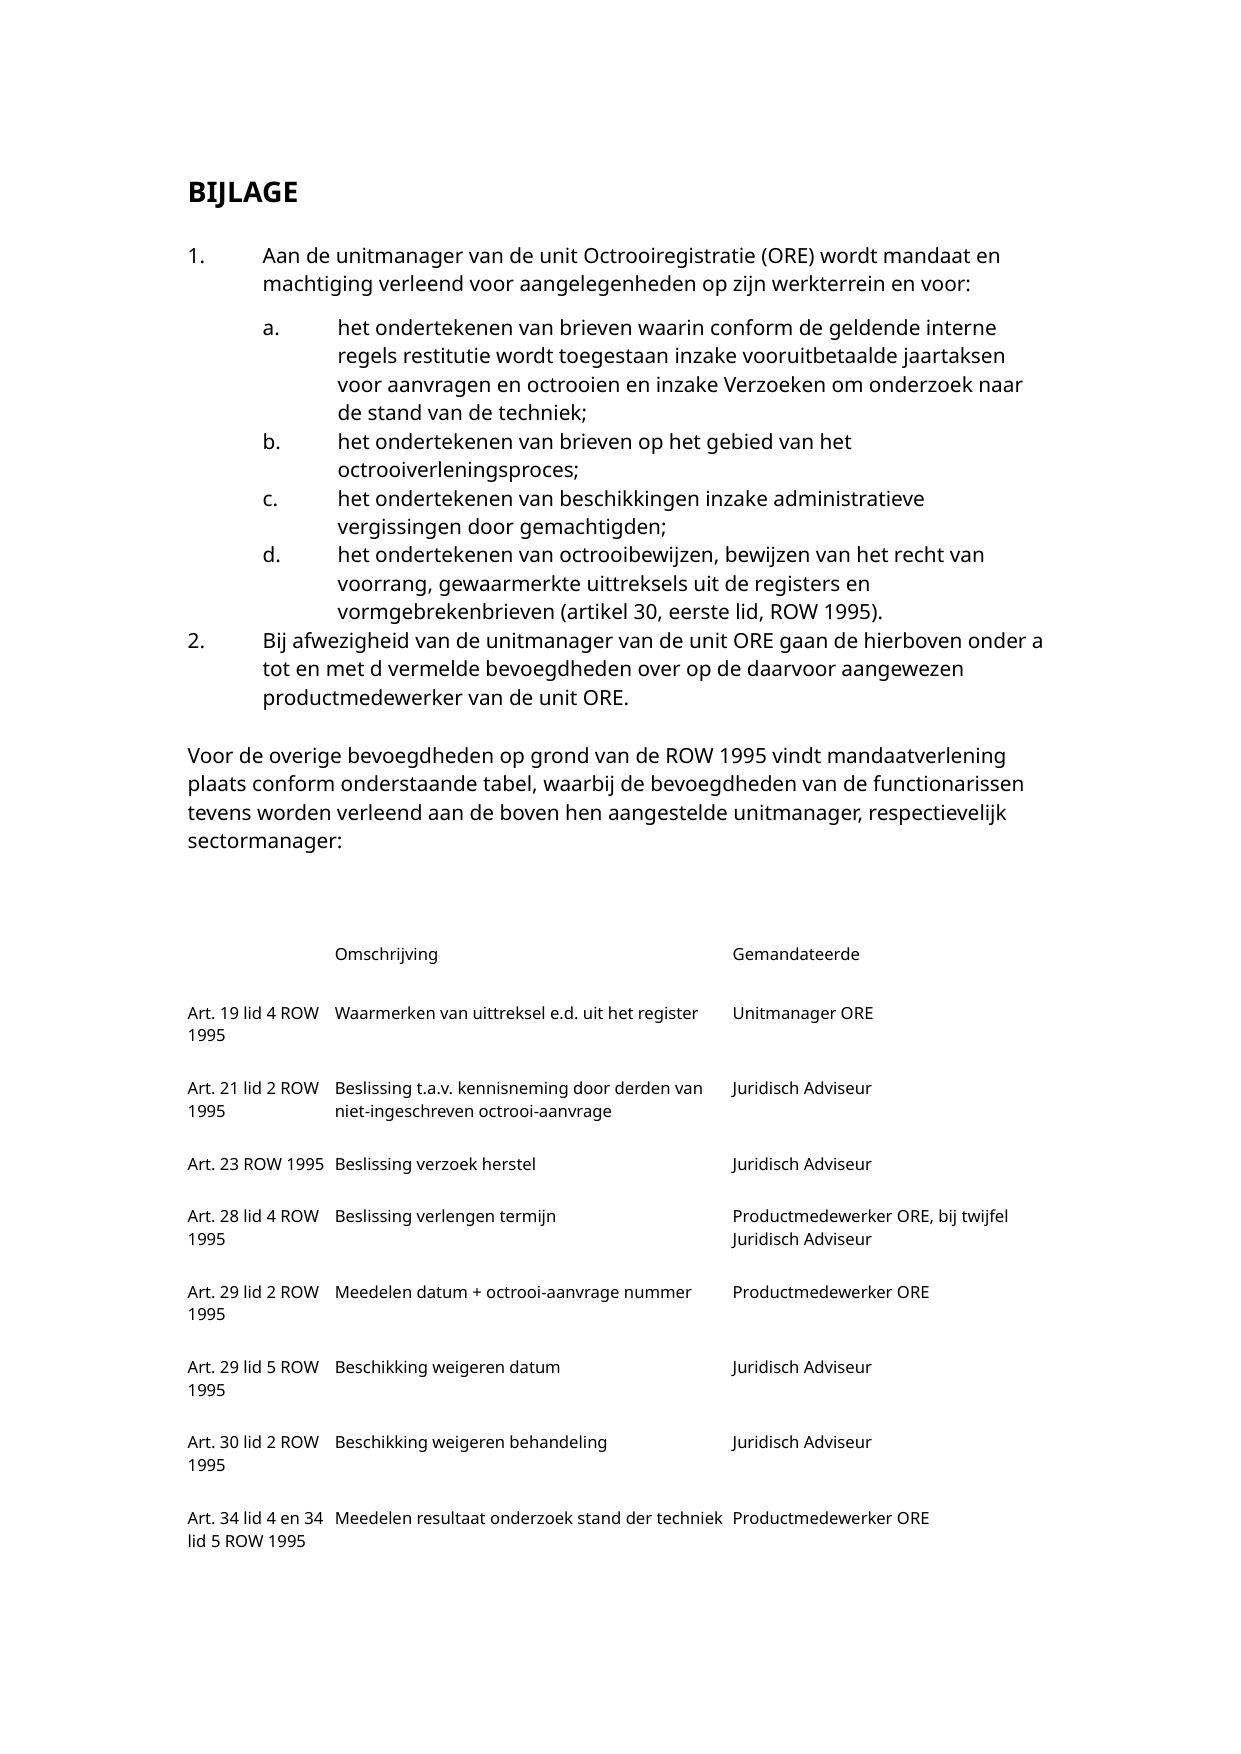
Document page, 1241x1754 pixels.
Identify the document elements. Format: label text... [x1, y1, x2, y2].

table_cell Beschikking weigeren datum [335, 1356, 732, 1431]
text Voor de overige bevoegdheden op grond van de ROW 1995 vindt mandaatverlening plaats conform onderstaande tabel, waarbij de bevoegdheden van de functionarissen tevens worden verleend aan de boven hen aangestelde unitmanager, respectievelijk sectormanager: [187, 741, 1053, 855]
table_cell Productmedewerker ORE [733, 1280, 1053, 1356]
list Aan de unitmanager van de unit Octrooiregistratie (ORE) wordt mandaat en machtiging verleend voor aangelegenheden op zijn werkterrein en voor: [187, 241, 1053, 298]
table_cell Productmedewerker ORE, bij twijfel Juridisch Adviseur [733, 1205, 1053, 1280]
table_cell Meedelen resultaat onderzoek stand der techniek [335, 1506, 732, 1582]
table_cell Productmedewerker ORE [733, 1506, 1053, 1582]
table_header Omschrijving [335, 943, 732, 1001]
table_cell Beslissing verzoek herstel [335, 1152, 732, 1205]
table_cell Beschikking weigeren behandeling [335, 1431, 732, 1506]
table_cell Juridisch Adviseur [733, 1077, 1053, 1152]
table_cell Juridisch Adviseur [733, 1431, 1053, 1506]
table_cell Art. 29 lid 2 ROW 1995 [188, 1280, 334, 1356]
list het ondertekenen van brieven op het gebied van het octrooiverleningsproces; [262, 427, 1053, 484]
table_cell Art. 29 lid 5 ROW 1995 [188, 1356, 334, 1431]
table_cell Beslissing t.a.v. kennisneming door derden van niet-ingeschreven octrooi-aanvrage [335, 1077, 732, 1152]
subtitle BIJLAGE [187, 172, 1053, 211]
table_cell Art. 23 ROW 1995 [188, 1152, 334, 1205]
table_cell Juridisch Adviseur [733, 1356, 1053, 1431]
table_cell Art. 30 lid 2 ROW 1995 [188, 1431, 334, 1506]
table_cell Meedelen datum + octrooi-aanvrage nummer [335, 1280, 732, 1356]
list Bij afwezigheid van de unitmanager van de unit ORE gaan de hierboven onder a tot en met d vermelde bevoegdheden over op de daarvoor aangewezen productmedewerker van de unit ORE. [187, 626, 1053, 711]
table_cell Beslissing verlengen termijn [335, 1205, 732, 1280]
list het ondertekenen van beschikkingen inzake administratieve vergissingen door gemachtigden; [262, 484, 1053, 541]
table_cell Art. 19 lid 4 ROW 1995 [188, 1001, 334, 1077]
table_cell Juridisch Adviseur [733, 1152, 1053, 1205]
list het ondertekenen van octrooibewijzen, bewijzen van het recht van voorrang, gewaarmerkte uittreksels uit de registers en vormgebrekenbrieven (artikel 30, eerste lid, ROW 1995). [262, 541, 1053, 626]
table_header Gemandateerde [733, 943, 1053, 1001]
table_cell Unitmanager ORE [733, 1001, 1053, 1077]
table_cell Art. 34 lid 4 en 34 lid 5 ROW 1995 [188, 1506, 334, 1582]
table_cell Art. 21 lid 2 ROW 1995 [188, 1077, 334, 1152]
table_cell Art. 28 lid 4 ROW 1995 [188, 1205, 334, 1280]
table_header [188, 943, 334, 1001]
table_cell Waarmerken van uittreksel e.d. uit het register [335, 1001, 732, 1077]
list het ondertekenen van brieven waarin conform de geldende interne regels restitutie wordt toegestaan inzake vooruitbetaalde jaartaksen voor aanvragen en octrooien en inzake Verzoeken om onderzoek naar de stand van de techniek; [262, 313, 1053, 427]
